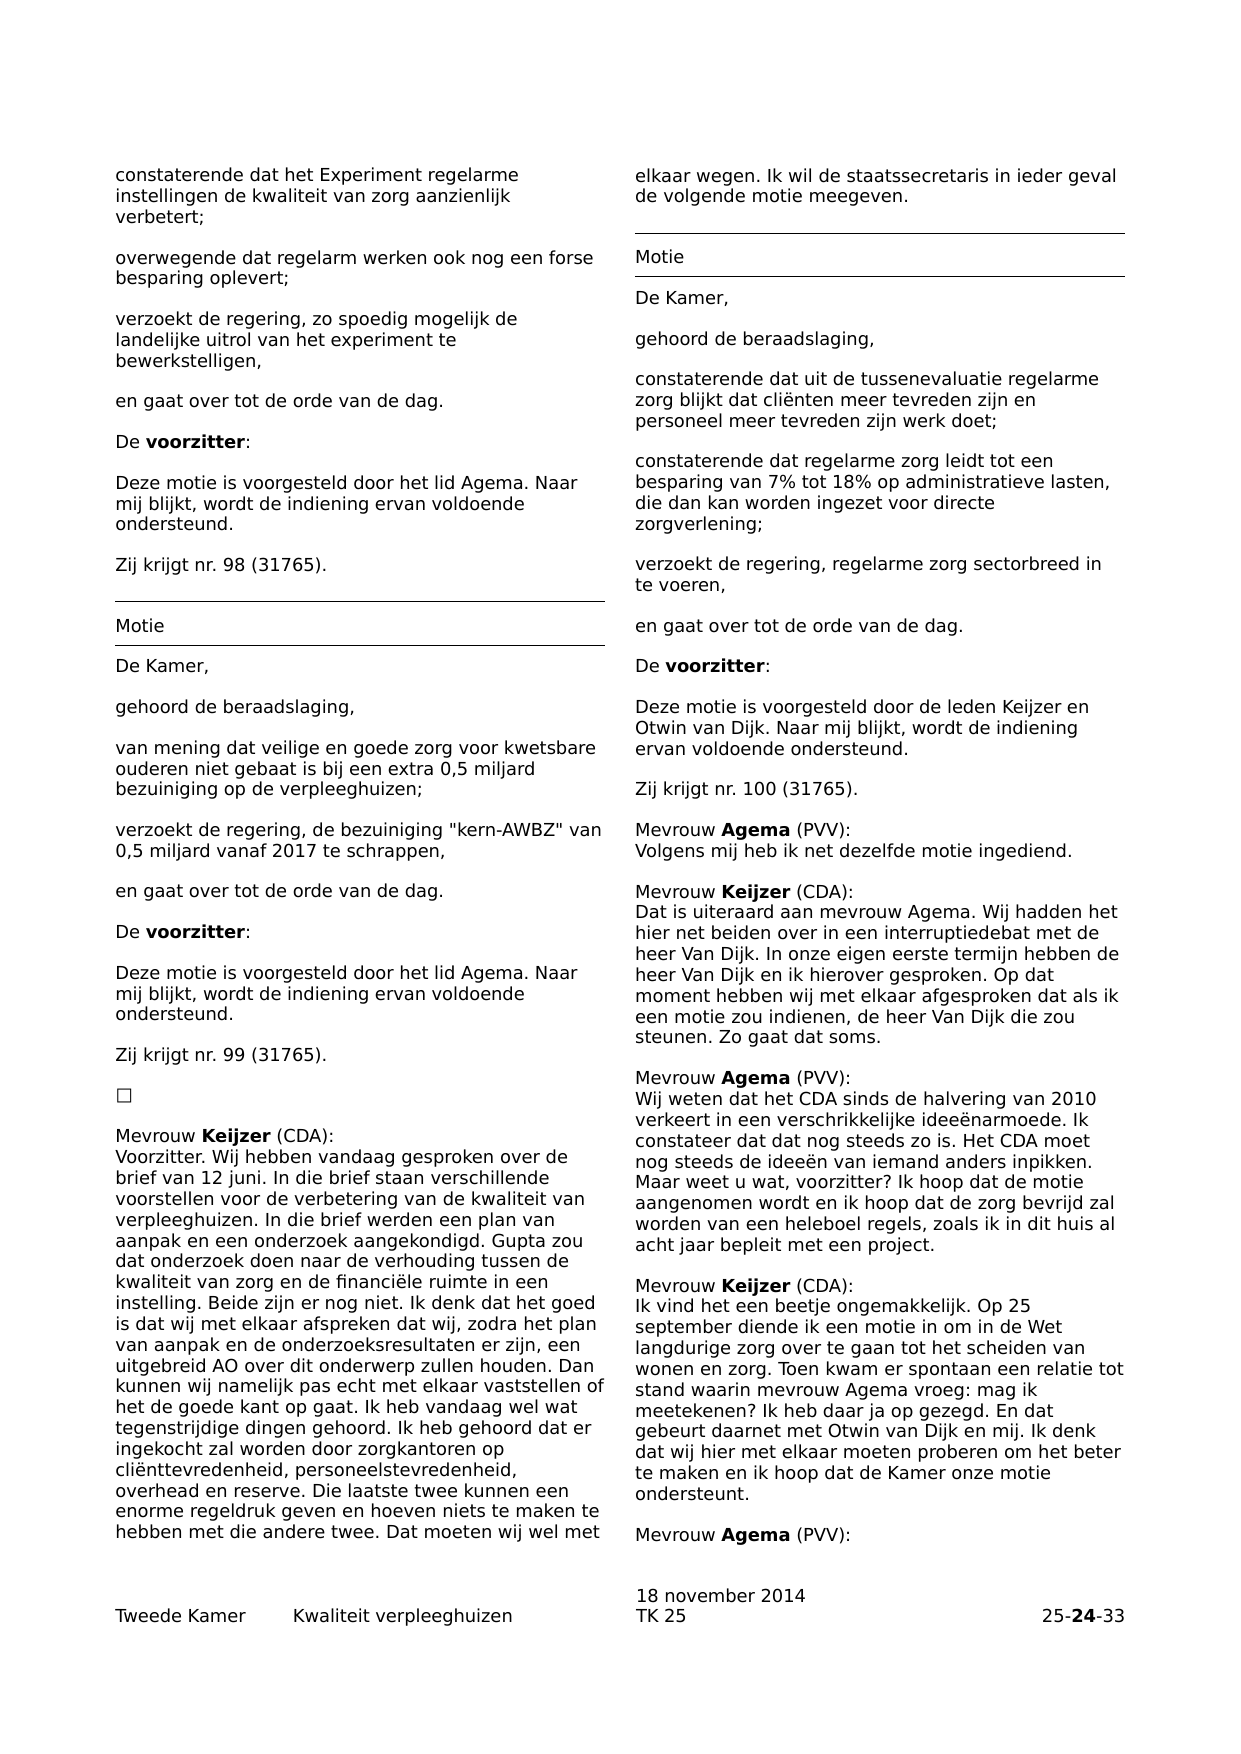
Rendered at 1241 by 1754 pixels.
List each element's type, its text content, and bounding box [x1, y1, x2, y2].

text De Kamer, [635, 288, 1125, 308]
text Mevrouw Agema (PVV): [635, 1068, 1125, 1089]
text verzoekt de regering, regelarme zorg sectorbreed in te voeren, [635, 554, 1125, 596]
text Volgens mij heb ik net dezelfde motie ingediend. [635, 841, 1125, 862]
text verzoekt de regering, zo spoedig mogelijk de landelijke uitrol van het experiment te bewerkstelligen, [115, 309, 605, 371]
text verzoekt de regering, de bezuiniging "kern-AWBZ" van 0,5 miljard vanaf 2017 te schrappen, [115, 820, 605, 861]
text Zij krijgt nr. 98 (31765). [115, 555, 605, 576]
text Deze motie is voorgesteld door het lid Agema. Naar mij blijkt, wordt de indiening ervan voldoende ondersteund. [115, 963, 605, 1025]
text De voorzitter: [115, 922, 605, 943]
text Motie [115, 615, 605, 636]
text Mevrouw Keijzer (CDA): [635, 882, 1125, 902]
text Ik vind het een beetje ongemakkelijk. Op 25 september diende ik een motie in om in de Wet langdurige zorg over te gaan tot het scheiden van wonen en zorg. Toen kwam er spontaan een relatie tot stand waarin mevrouw Agema vroeg: mag ik meetekenen? Ik heb daar ja op gezegd. En dat gebeurt daarnet met Otwin van Dijk en mij. Ik denk dat wij hier met elkaar moeten proberen om het beter te maken en ik hoop dat de Kamer onze motie ondersteunt. [635, 1296, 1125, 1504]
text De voorzitter: [635, 656, 1125, 677]
text Dat is uiteraard aan mevrouw Agema. Wij hadden het hier net beiden over in een interruptiedebat met de heer Van Dijk. In onze eigen eerste termijn hebben de heer Van Dijk en ik hierover gesproken. Op dat moment hebben wij met elkaar afgesproken dat als ik een motie zou indienen, de heer Van Dijk die zou steunen. Zo gaat dat soms. [635, 902, 1125, 1048]
text Wij weten dat het CDA sinds de halvering van 2010 verkeert in een verschrikkelijke ideeënarmoede. Ik constateer dat dat nog steeds zo is. Het CDA moet nog steeds de ideeën van iemand anders inpikken. Maar weet u wat, voorzitter? Ik hoop dat de motie aangenomen wordt en ik hoop dat de zorg bevrijd zal worden van een heleboel regels, zoals ik in dit huis al acht jaar bepleit met een project. [635, 1089, 1125, 1256]
text constaterende dat het Experiment regelarme instellingen de kwaliteit van zorg aanzienlijk verbetert; [115, 165, 605, 227]
text Deze motie is voorgesteld door het lid Agema. Naar mij blijkt, wordt de indiening ervan voldoende ondersteund. [115, 473, 605, 535]
text Motie [635, 247, 1125, 268]
text en gaat over tot de orde van de dag. [115, 391, 605, 412]
text Deze motie is voorgesteld door de leden Keijzer en Otwin van Dijk. Naar mij blijkt, wordt de indiening ervan voldoende ondersteund. [635, 697, 1125, 759]
text elkaar wegen. Ik wil de staatssecretaris in ieder geval de volgende motie meegeven. [635, 165, 1125, 207]
text De Kamer, [115, 656, 605, 677]
text Mevrouw Keijzer (CDA): [115, 1126, 605, 1147]
text De voorzitter: [115, 432, 605, 453]
text en gaat over tot de orde van de dag. [115, 881, 605, 902]
text Voorzitter. Wij hebben vandaag gesproken over de brief van 12 juni. In die brief staan verschillende voorstellen voor de verbetering van de kwaliteit van verpleeghuizen. In die brief werden een plan van aanpak en een onderzoek aangekondigd. Gupta zou dat onderzoek doen naar de verhouding tussen de kwaliteit van zorg en de financiële ruimte in een instelling. Beide zijn er nog niet. Ik denk dat het goed is dat wij met elkaar afspreken dat wij, zodra het plan van aanpak en de onderzoeksresultaten er zijn, een uitgebreid AO over dit onderwerp zullen houden. Dan kunnen wij namelijk pas echt met elkaar vaststellen of het de goede kant op gaat. Ik heb vandaag wel wat tegenstrijdige dingen gehoord. Ik heb gehoord dat er ingekocht zal worden door zorgkantoren op cliënttevredenheid, personeelstevredenheid, overhead en reserve. Die laatste twee kunnen een enorme regeldruk geven en hoeven niets te maken te hebben met die andere twee. Dat moeten wij wel met [115, 1147, 605, 1543]
text Mevrouw Keijzer (CDA): [635, 1276, 1125, 1296]
text van mening dat veilige en goede zorg voor kwetsbare ouderen niet gebaat is bij een extra 0,5 miljard bezuiniging op de verpleeghuizen; [115, 738, 605, 800]
text Zij krijgt nr. 99 (31765). [115, 1045, 605, 1066]
text ⬜ [115, 1086, 605, 1106]
text gehoord de beraadslaging, [115, 697, 605, 718]
text overwegende dat regelarm werken ook nog een forse besparing oplevert; [115, 247, 605, 289]
text constaterende dat uit de tussenevaluatie regelarme zorg blijkt dat cliënten meer tevreden zijn en personeel meer tevreden zijn werk doet; [635, 369, 1125, 431]
text Zij krijgt nr. 100 (31765). [635, 779, 1125, 800]
text gehoord de beraadslaging, [635, 328, 1125, 349]
text Mevrouw Agema (PVV): [635, 820, 1125, 841]
text en gaat over tot de orde van de dag. [635, 616, 1125, 636]
text constaterende dat regelarme zorg leidt tot een besparing van 7% tot 18% op administratieve lasten, die dan kan worden ingezet voor directe zorgverlening; [635, 451, 1125, 534]
text Mevrouw Agema (PVV): [635, 1524, 1125, 1545]
